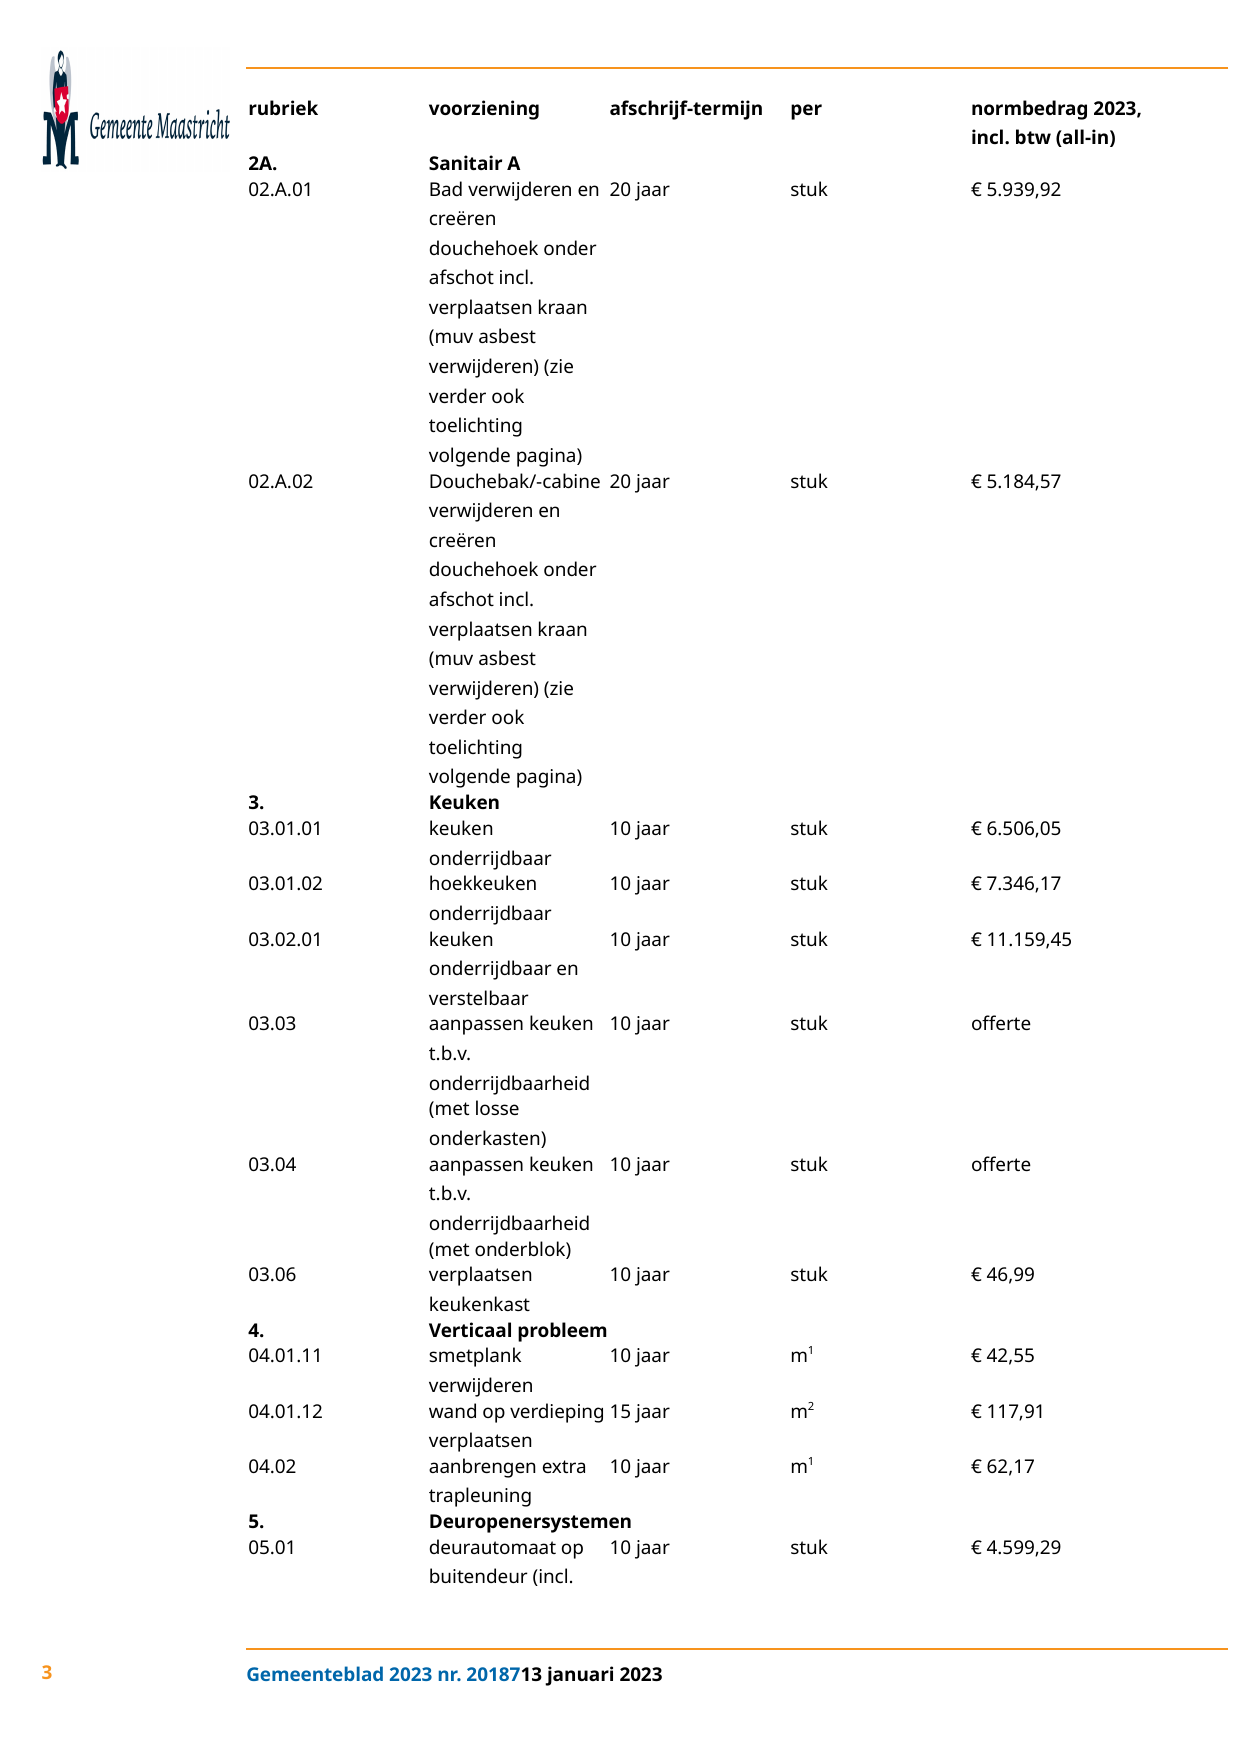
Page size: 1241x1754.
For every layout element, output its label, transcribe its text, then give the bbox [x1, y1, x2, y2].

table_cell deurautomaat op buitendeur (incl. [429, 1534, 609, 1589]
table_cell 02.A.01 [248, 176, 429, 468]
table_cell 03.02.01 [248, 926, 429, 1011]
table_cell stuk [790, 1261, 971, 1317]
table_cell aanpassen keuken t.b.v. onderrijdbaarheid [429, 1011, 609, 1096]
table_cell 15 jaar [609, 1398, 790, 1453]
table_cell (met losse onderkasten) [429, 1096, 609, 1151]
table_cell 10 jaar [609, 1453, 790, 1508]
table_cell 10 jaar [609, 1151, 790, 1261]
table_cell stuk [790, 176, 971, 468]
table_cell 04.02 [248, 1453, 429, 1508]
table_cell 4. [248, 1317, 429, 1342]
table_header normbedrag 2023, incl. btw (all-in) [971, 95, 1152, 150]
table_cell 10 jaar [609, 1534, 790, 1589]
table_cell € 42,55 [971, 1343, 1152, 1398]
table_cell stuk [790, 468, 971, 789]
table_cell 04.01.11 [248, 1343, 429, 1398]
table_cell keuken onderrijdbaar en verstelbaar [429, 926, 609, 1011]
table_cell 03.04 [248, 1151, 429, 1261]
table_cell 03.03 [248, 1011, 429, 1151]
table_cell Keuken [429, 789, 609, 815]
table_cell m1 [790, 1343, 971, 1398]
table_cell 10 jaar [609, 1343, 790, 1398]
table_cell Verticaal probleem [429, 1317, 609, 1342]
table_cell m1 [790, 1453, 971, 1508]
table_cell 02.A.02 [248, 468, 429, 789]
table_cell wand op verdieping verplaatsen [429, 1398, 609, 1453]
table_cell 05.01 [248, 1534, 429, 1589]
picture [41, 47, 231, 172]
table_cell 04.01.12 [248, 1398, 429, 1453]
table_cell 10 jaar [609, 1011, 790, 1151]
table_cell 20 jaar [609, 176, 790, 468]
table_cell keuken onderrijdbaar [429, 815, 609, 870]
table_cell € 5.184,57 [971, 468, 1152, 789]
table_header per [790, 95, 971, 150]
table_cell Douchebak/-cabine verwijderen en creëren douchehoek onder afschot incl. verplaatsen kraan (muv asbest verwijderen) (zie verder ook toelichting volgende pagina) [429, 468, 609, 789]
table_cell stuk [790, 1011, 971, 1151]
table_cell [790, 789, 971, 815]
table_cell 20 jaar [609, 468, 790, 789]
table_cell aanbrengen extra trapleuning [429, 1453, 609, 1508]
table_cell aanpassen keuken t.b.v. onderrijdbaarheid [429, 1151, 609, 1236]
table_cell 10 jaar [609, 926, 790, 1011]
table_cell [609, 1317, 790, 1342]
table_header rubriek [248, 95, 429, 150]
table_cell Sanitair A [429, 150, 971, 176]
table_cell 2A. [248, 150, 429, 176]
table_cell smetplank verwijderen [429, 1343, 609, 1398]
table_cell 5. [248, 1509, 429, 1534]
table_cell [609, 789, 790, 815]
table_cell € 4.599,29 [971, 1534, 1152, 1589]
table_cell [971, 150, 1152, 176]
table_cell stuk [790, 1151, 971, 1261]
table_cell offerte [971, 1011, 1152, 1151]
table_cell € 11.159,45 [971, 926, 1152, 1011]
table_cell stuk [790, 815, 971, 870]
table_cell [971, 789, 1152, 815]
table_header afschrijf-termijn [609, 95, 790, 150]
table_cell [971, 1509, 1152, 1534]
table_cell € 46,99 [971, 1261, 1152, 1317]
table_cell stuk [790, 870, 971, 926]
table_cell m2 [790, 1398, 971, 1453]
table_cell 10 jaar [609, 815, 790, 870]
table_cell € 5.939,92 [971, 176, 1152, 468]
table_cell Bad verwijderen en creëren douchehoek onder afschot incl. verplaatsen kraan (muv asbest verwijderen) (zie verder ook toelichting volgende pagina) [429, 176, 609, 468]
table_cell stuk [790, 926, 971, 1011]
table_cell hoekkeuken onderrijdbaar [429, 870, 609, 926]
table_cell [790, 1317, 971, 1342]
table_cell € 117,91 [971, 1398, 1152, 1453]
table_cell € 62,17 [971, 1453, 1152, 1508]
table_cell 10 jaar [609, 870, 790, 926]
table_cell Deuropenersystemen [429, 1509, 971, 1534]
table_cell 10 jaar [609, 1261, 790, 1317]
table_cell 03.01.02 [248, 870, 429, 926]
table_cell 03.01.01 [248, 815, 429, 870]
table_cell 3. [248, 789, 429, 815]
table_cell € 7.346,17 [971, 870, 1152, 926]
table_cell offerte [971, 1151, 1152, 1261]
table_header voorziening [429, 95, 609, 150]
table_cell stuk [790, 1534, 971, 1589]
table_cell (met onderblok) [429, 1236, 609, 1261]
table_cell € 6.506,05 [971, 815, 1152, 870]
table_cell 03.06 [248, 1261, 429, 1317]
table_cell verplaatsen keukenkast [429, 1261, 609, 1317]
table_cell [971, 1317, 1152, 1342]
